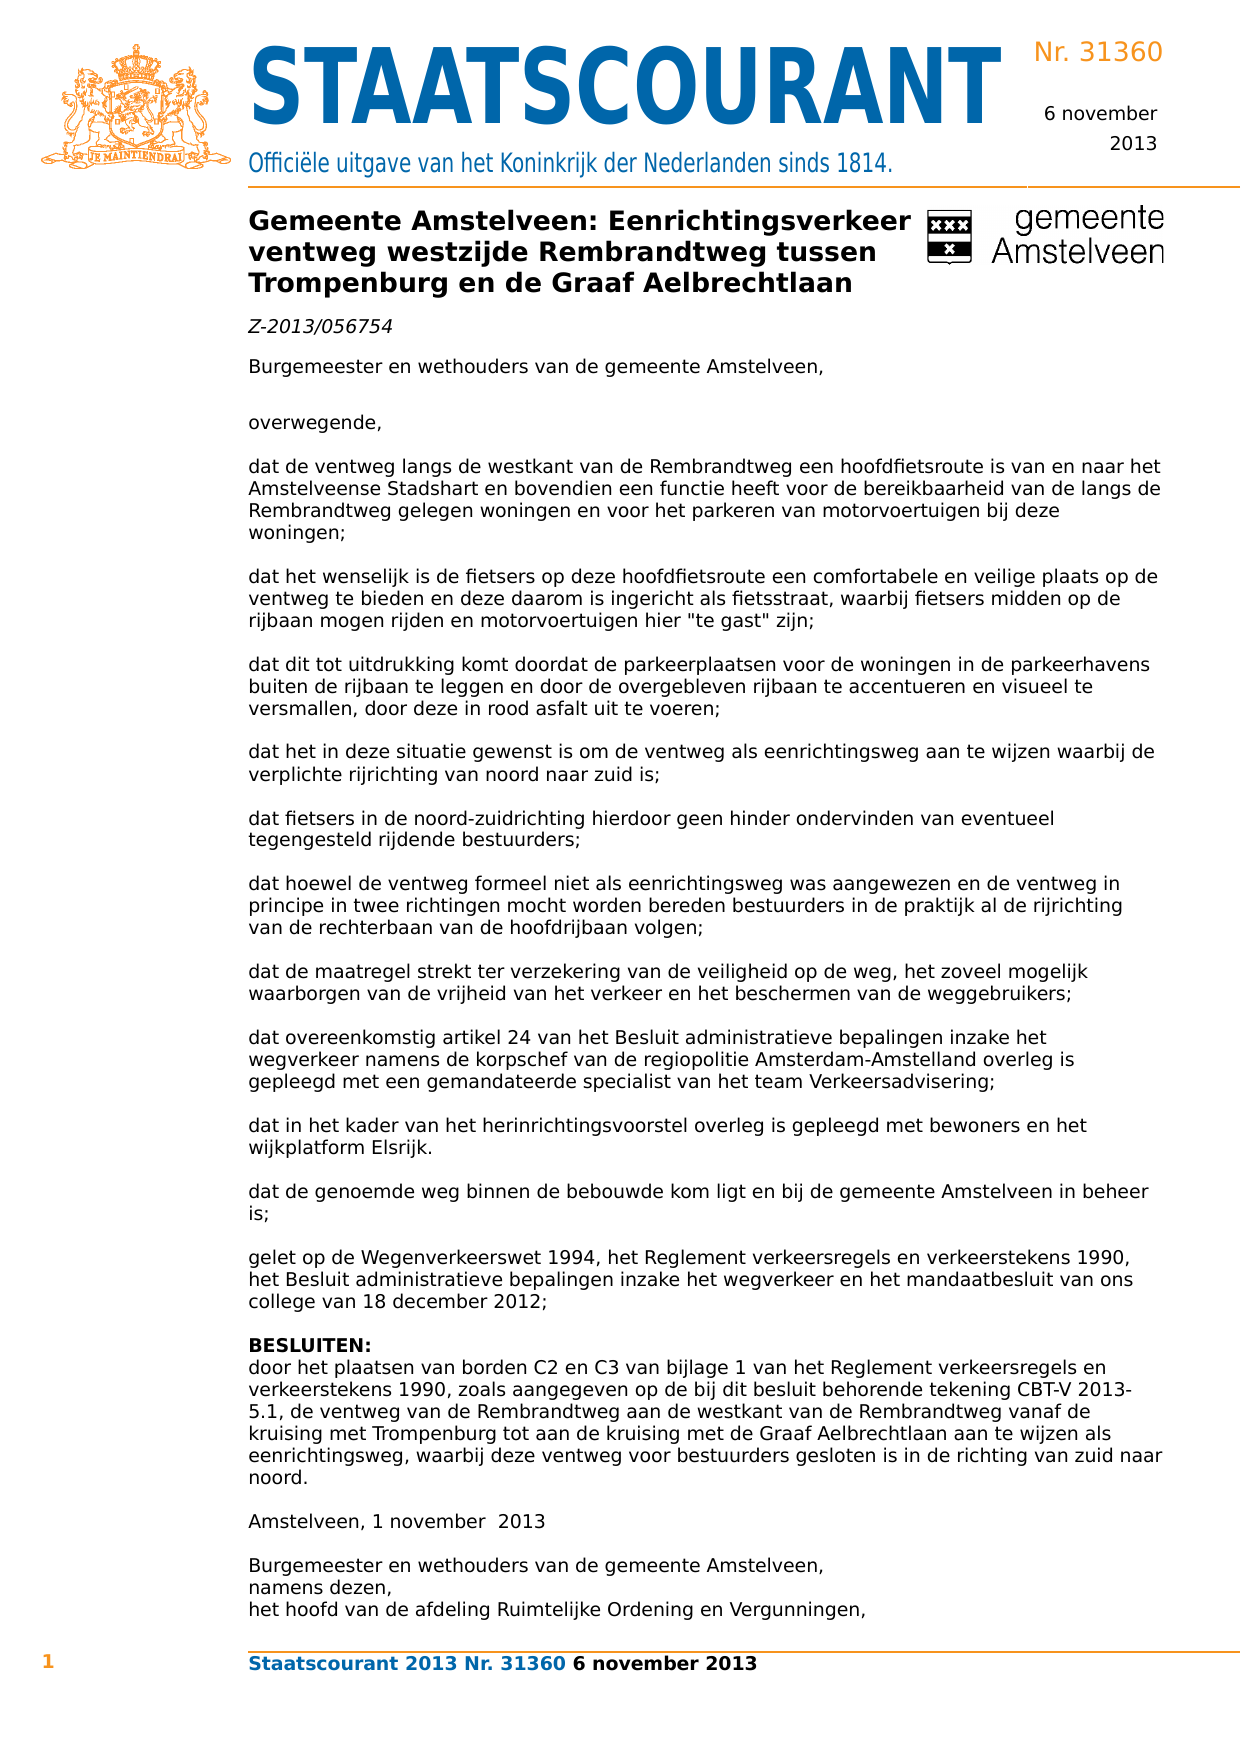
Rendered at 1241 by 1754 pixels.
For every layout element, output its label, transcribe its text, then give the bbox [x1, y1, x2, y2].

subtitle Gemeente Amstelveen: Eenrichtingsverkeer ventweg westzijde Rembrandtweg tussen Trompenburg en de Graaf Aelbrechtlaan [248, 206, 1163, 299]
text overwegende, [248, 412, 1163, 434]
text dat hoewel de ventweg formeel niet als eenrichtingsweg was aangewezen en de ventweg in principe in twee richtingen mocht worden bereden bestuurders in de praktijk al de rijrichting van de rechterbaan van de hoofdrijbaan volgen; [248, 873, 1163, 939]
picture [927, 205, 1164, 265]
text dat de genoemde weg binnen de bebouwde kom ligt en bij de gemeente Amstelveen in beheer is; [248, 1181, 1163, 1225]
text dat het wenselijk is de fietsers op deze hoofdfietsroute een comfortabele en veilige plaats op de ventweg te bieden en deze daarom is ingericht als fietsstraat, waarbij fietsers midden op de rijbaan mogen rijden en motorvoertuigen hier "te gast" zijn; [248, 566, 1163, 632]
text dat de maatregel strekt ter verzekering van de veiligheid op de weg, het zoveel mogelijk waarborgen van de vrijheid van het verkeer en het beschermen van de weggebruikers; [248, 961, 1163, 1005]
text Amstelveen, 1 november 2013 [248, 1511, 1163, 1533]
text namens dezen, [248, 1577, 1163, 1599]
text Burgemeester en wethouders van de gemeente Amstelveen, [248, 356, 1163, 378]
text dat in het kader van het herinrichtingsvoorstel overleg is gepleegd met bewoners en het wijkplatform Elsrijk. [248, 1115, 1163, 1159]
text BESLUITEN: [248, 1335, 1163, 1357]
text dat fietsers in de noord-zuidrichting hierdoor geen hinder ondervinden van eventueel tegengesteld rijdende bestuurders; [248, 807, 1163, 851]
text dat dit tot uitdrukking komt doordat de parkeerplaatsen voor de woningen in de parkeerhavens buiten de rijbaan te leggen en door de overgebleven rijbaan te accentueren en visueel te versmallen, door deze in rood asfalt uit te voeren; [248, 653, 1163, 719]
text dat de ventweg langs de westkant van de Rembrandtweg een hoofdfietsroute is van en naar het Amstelveense Stadshart en bovendien een functie heeft voor de bereikbaarheid van de langs de Rembrandtweg gelegen woningen en voor het parkeren van motorvoertuigen bij deze woningen; [248, 456, 1163, 544]
text Burgemeester en wethouders van de gemeente Amstelveen, [248, 1555, 1163, 1577]
text Z-2013/056754 [248, 316, 1163, 338]
text gelet op de Wegenverkeerswet 1994, het Reglement verkeersregels en verkeerstekens 1990, het Besluit administratieve bepalingen inzake het wegverkeer en het mandaatbesluit van ons college van 18 december 2012; [248, 1247, 1163, 1313]
text dat het in deze situatie gewenst is om de ventweg als eenrichtingsweg aan te wijzen waarbij de verplichte rijrichting van noord naar zuid is; [248, 741, 1163, 785]
text dat overeenkomstig artikel 24 van het Besluit administratieve bepalingen inzake het wegverkeer namens de korpschef van de regiopolitie Amsterdam-Amstelland overleg is gepleegd met een gemandateerde specialist van het team Verkeersadvisering; [248, 1027, 1163, 1093]
picture [41, 44, 231, 169]
text door het plaatsen van borden C2 en C3 van bijlage 1 van het Reglement verkeersregels en verkeerstekens 1990, zoals aangegeven op de bij dit besluit behorende tekening CBT-V 2013-5.1, de ventweg van de Rembrandtweg aan de westkant van de Rembrandtweg vanaf de kruising met Trompenburg tot aan de kruising met de Graaf Aelbrechtlaan aan te wijzen als eenrichtingsweg, waarbij deze ventweg voor bestuurders gesloten is in de richting van zuid naar noord. [248, 1357, 1163, 1489]
text het hoofd van de afdeling Ruimtelijke Ordening en Vergunningen, [248, 1599, 1163, 1621]
